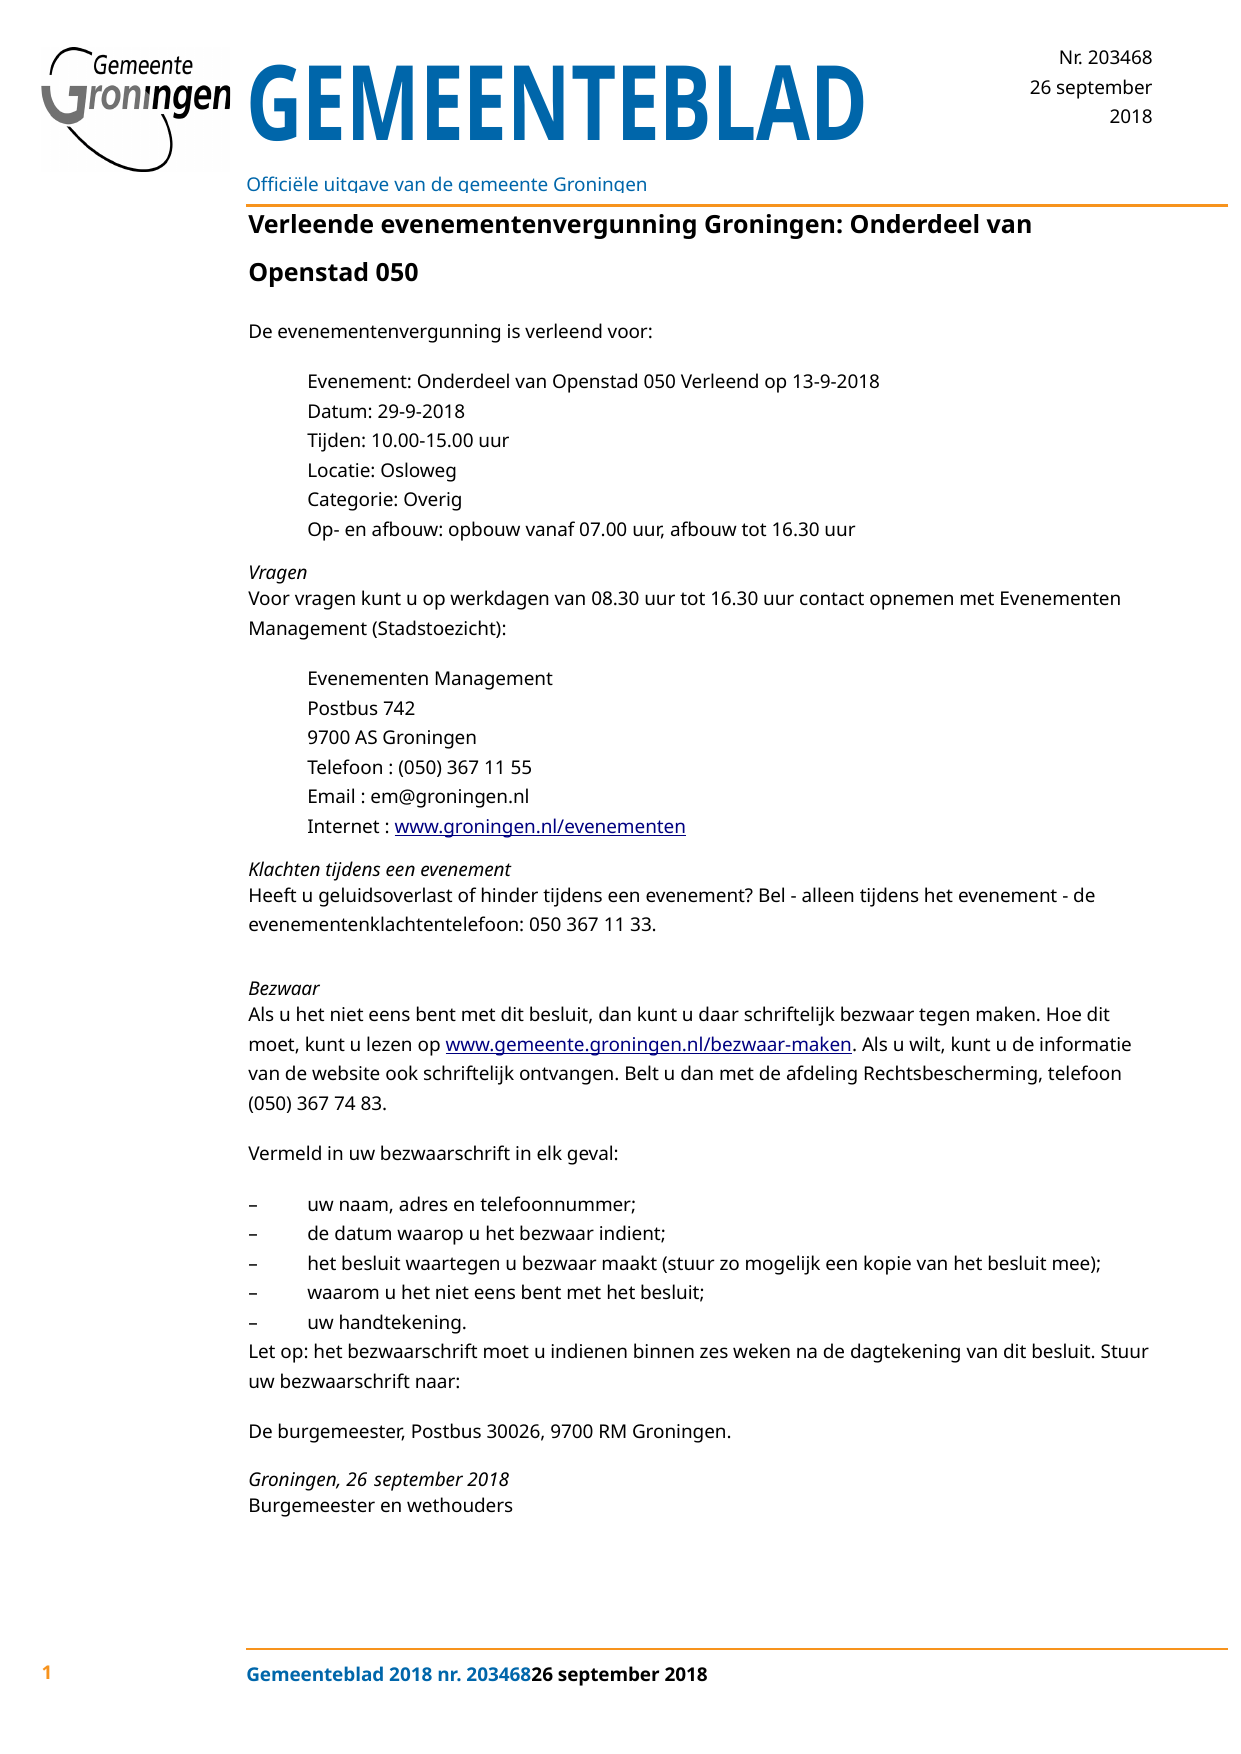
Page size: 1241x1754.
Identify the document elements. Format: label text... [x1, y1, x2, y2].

text De burgemeester, Postbus 30026, 9700 RM Groningen. [248, 1419, 1152, 1444]
picture [41, 47, 231, 172]
text De evenementenvergunning is verleend voor: [248, 318, 1152, 344]
text Verleende evenementenvergunning Groningen: Onderdeel van Openstad 050 [248, 207, 1152, 288]
list Locatie: Osloweg [248, 457, 1152, 483]
text Voor vragen kunt u op werkdagen van 08.30 uur tot 16.30 uur contact opnemen met Evenementen Management (Stadstoezicht): [248, 585, 1152, 640]
list Categorie: Overig [248, 487, 1152, 512]
text Vragen [248, 559, 1152, 585]
list Internet : www.groningen.nl/evenementen [248, 813, 1152, 839]
list Evenement: Onderdeel van Openstad 050 Verleend op 13-9-2018 [248, 368, 1152, 394]
list uw naam, adres en telefoonnummer; [248, 1191, 1152, 1216]
list Telefoon : (050) 367 11 55 [248, 754, 1152, 779]
text Let op: het bezwaarschrift moet u indienen binnen zes weken na de dagtekening van dit besluit. Stuur uw bezwaarschrift naar: [248, 1339, 1152, 1394]
list waarom u het niet eens bent met het besluit; [248, 1279, 1152, 1305]
list Op- en afbouw: opbouw vanaf 07.00 uur, afbouw tot 16.30 uur [248, 516, 1152, 542]
list Evenementen Management [248, 665, 1152, 691]
list de datum waarop u het bezwaar indient; [248, 1220, 1152, 1246]
list uw handtekening. [248, 1309, 1152, 1335]
list Postbus 742 [248, 695, 1152, 720]
list 9700 AS Groningen [248, 724, 1152, 750]
list Datum: 29-9-2018 [248, 398, 1152, 424]
text Vermeld in uw bezwaarschrift in elk geval: [248, 1140, 1152, 1166]
text Burgemeester en wethouders [248, 1492, 1152, 1518]
text Groningen, 26 september 2018 [248, 1466, 1152, 1492]
list het besluit waartegen u bezwaar maakt (stuur zo mogelijk een kopie van het besluit mee); [248, 1250, 1152, 1276]
text Klachten tijdens een evenement [248, 856, 1152, 882]
list Email : em@groningen.nl [248, 783, 1152, 809]
text Bezwaar [248, 975, 1152, 1001]
text Als u het niet eens bent met dit besluit, dan kunt u daar schriftelijk bezwaar tegen maken. Hoe dit moet, kunt u lezen op www.gemeente.groningen.nl/bezwaar-maken. Als u wilt, kunt u de informatie van de website ook schriftelijk ontvangen. Belt u dan met de afdeling Rechtsbescherming, telefoon (050) 367 74 83. [248, 1001, 1152, 1116]
list Tijden: 10.00-15.00 uur [248, 427, 1152, 453]
text Heeft u geluidsoverlast of hinder tijdens een evenement? Bel - alleen tijdens het evenement - de evenementenklachtentelefoon: 050 367 11 33. [248, 882, 1152, 937]
